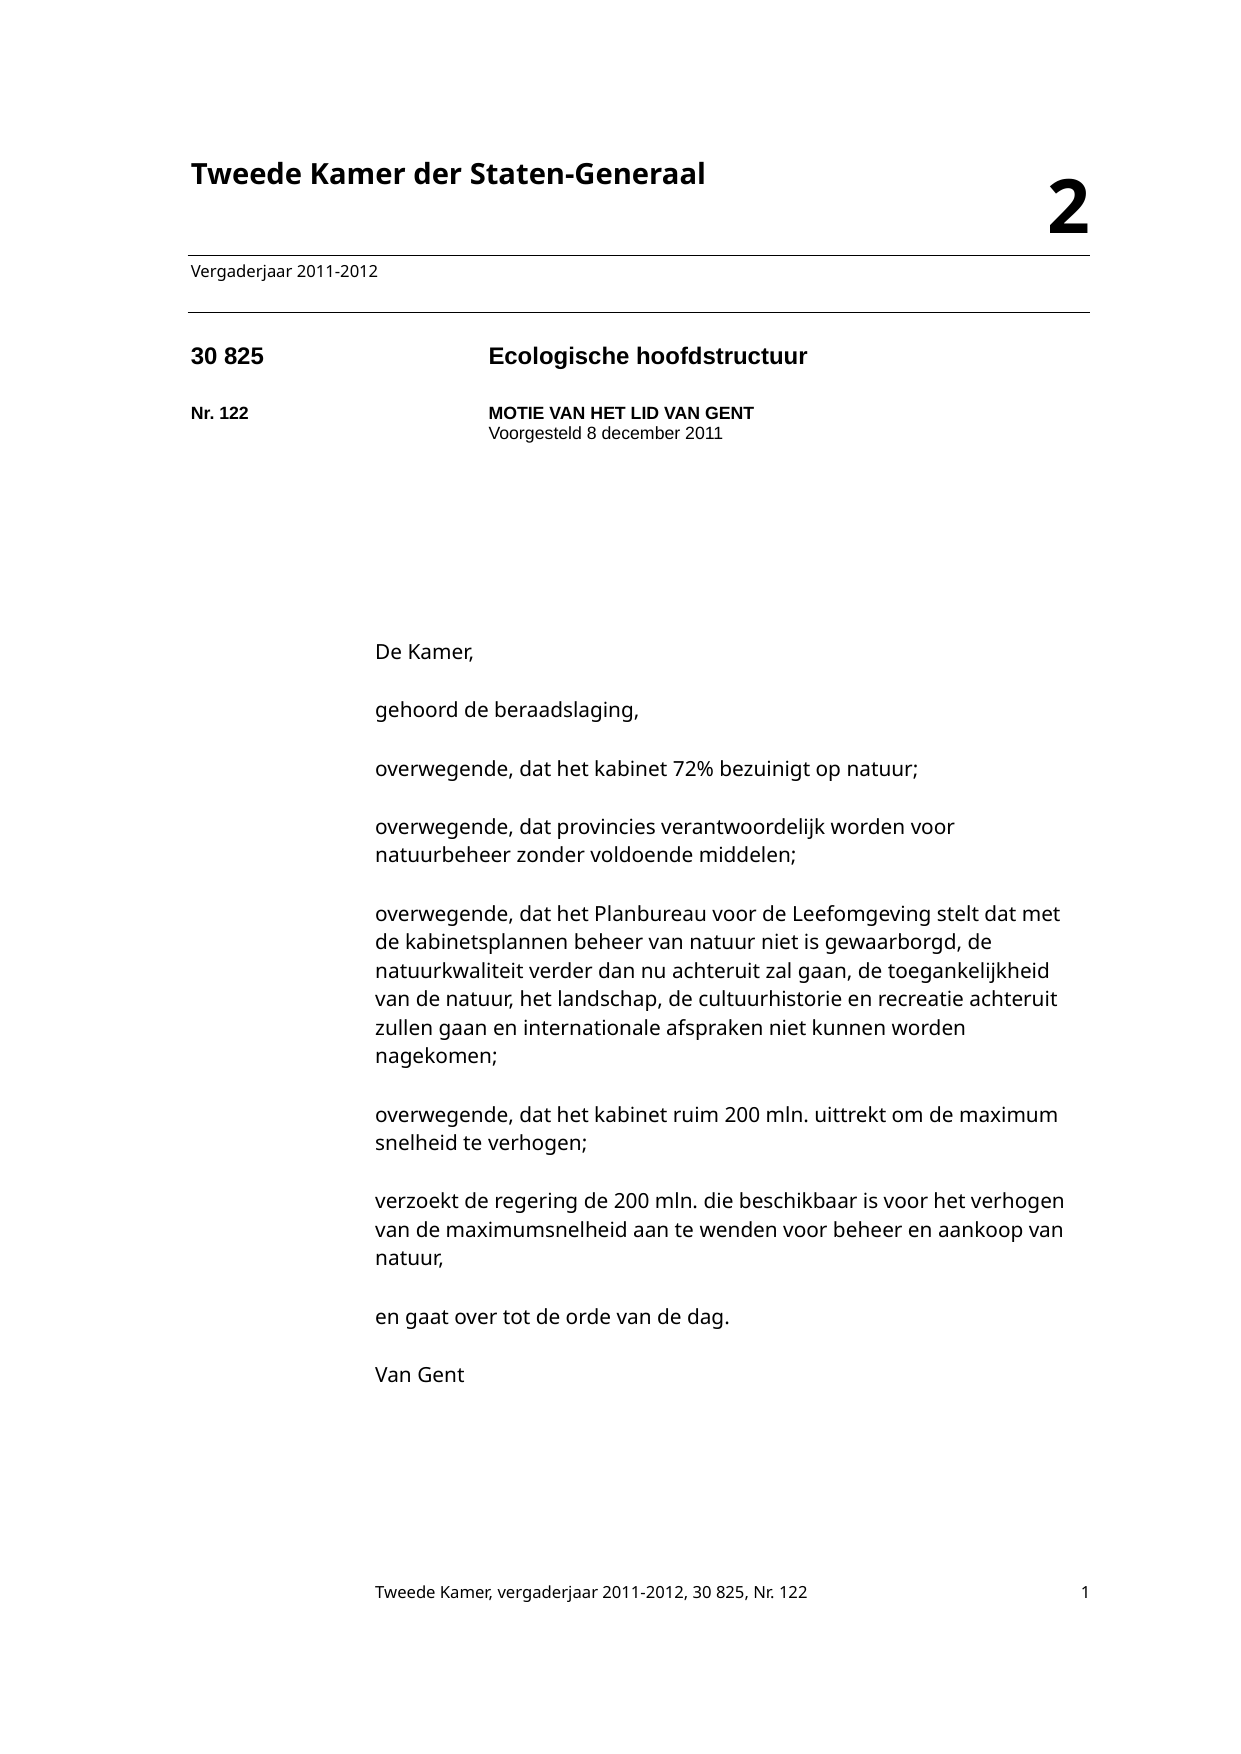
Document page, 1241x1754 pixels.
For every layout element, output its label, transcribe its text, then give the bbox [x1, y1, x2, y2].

text verzoekt de regering de 200 mln. die beschikbaar is voor het verhogen van de maximumsnelheid aan te wenden voor beheer en aankoop van natuur, [375, 1187, 1090, 1272]
table_header Tweede Kamer der Staten-Generaal [188, 150, 909, 255]
table_cell [485, 313, 1090, 339]
table_cell 30 825 [188, 339, 485, 399]
table_cell Vergaderjaar 2011-2012 [188, 256, 485, 312]
text overwegende, dat het Planbureau voor de Leefomgeving stelt dat met de kabinetsplannen beheer van natuur niet is gewaarborgd, de natuurkwaliteit verder dan nu achteruit zal gaan, de toegankelijkheid van de natuur, het landschap, de cultuurhistorie en recreatie achteruit zullen gaan en internationale afspraken niet kunnen worden nagekomen; [375, 899, 1090, 1070]
text De Kamer, [375, 637, 1090, 665]
text gehoord de beraadslaging, [375, 695, 1090, 724]
table_cell MOTIE VAN HET LID VAN GENT Voorgesteld 8 december 2011 [485, 399, 1090, 518]
text Van Gent [375, 1360, 1090, 1389]
table_cell [485, 256, 1090, 312]
text overwegende, dat het kabinet ruim 200 mln. uittrekt om de maximum snelheid te verhogen; [375, 1100, 1090, 1157]
text overwegende, dat het kabinet 72% bezuinigt op natuur; [375, 754, 1090, 782]
table_cell Ecologische hoofdstructuur [485, 339, 1090, 399]
text en gaat over tot de orde van de dag. [375, 1302, 1090, 1330]
table_cell Nr. 122 [188, 399, 485, 518]
table_header 2 [910, 150, 1090, 255]
text overwegende, dat provincies verantwoordelijk worden voor natuurbeheer zonder voldoende middelen; [375, 812, 1090, 869]
table_cell [188, 313, 485, 339]
